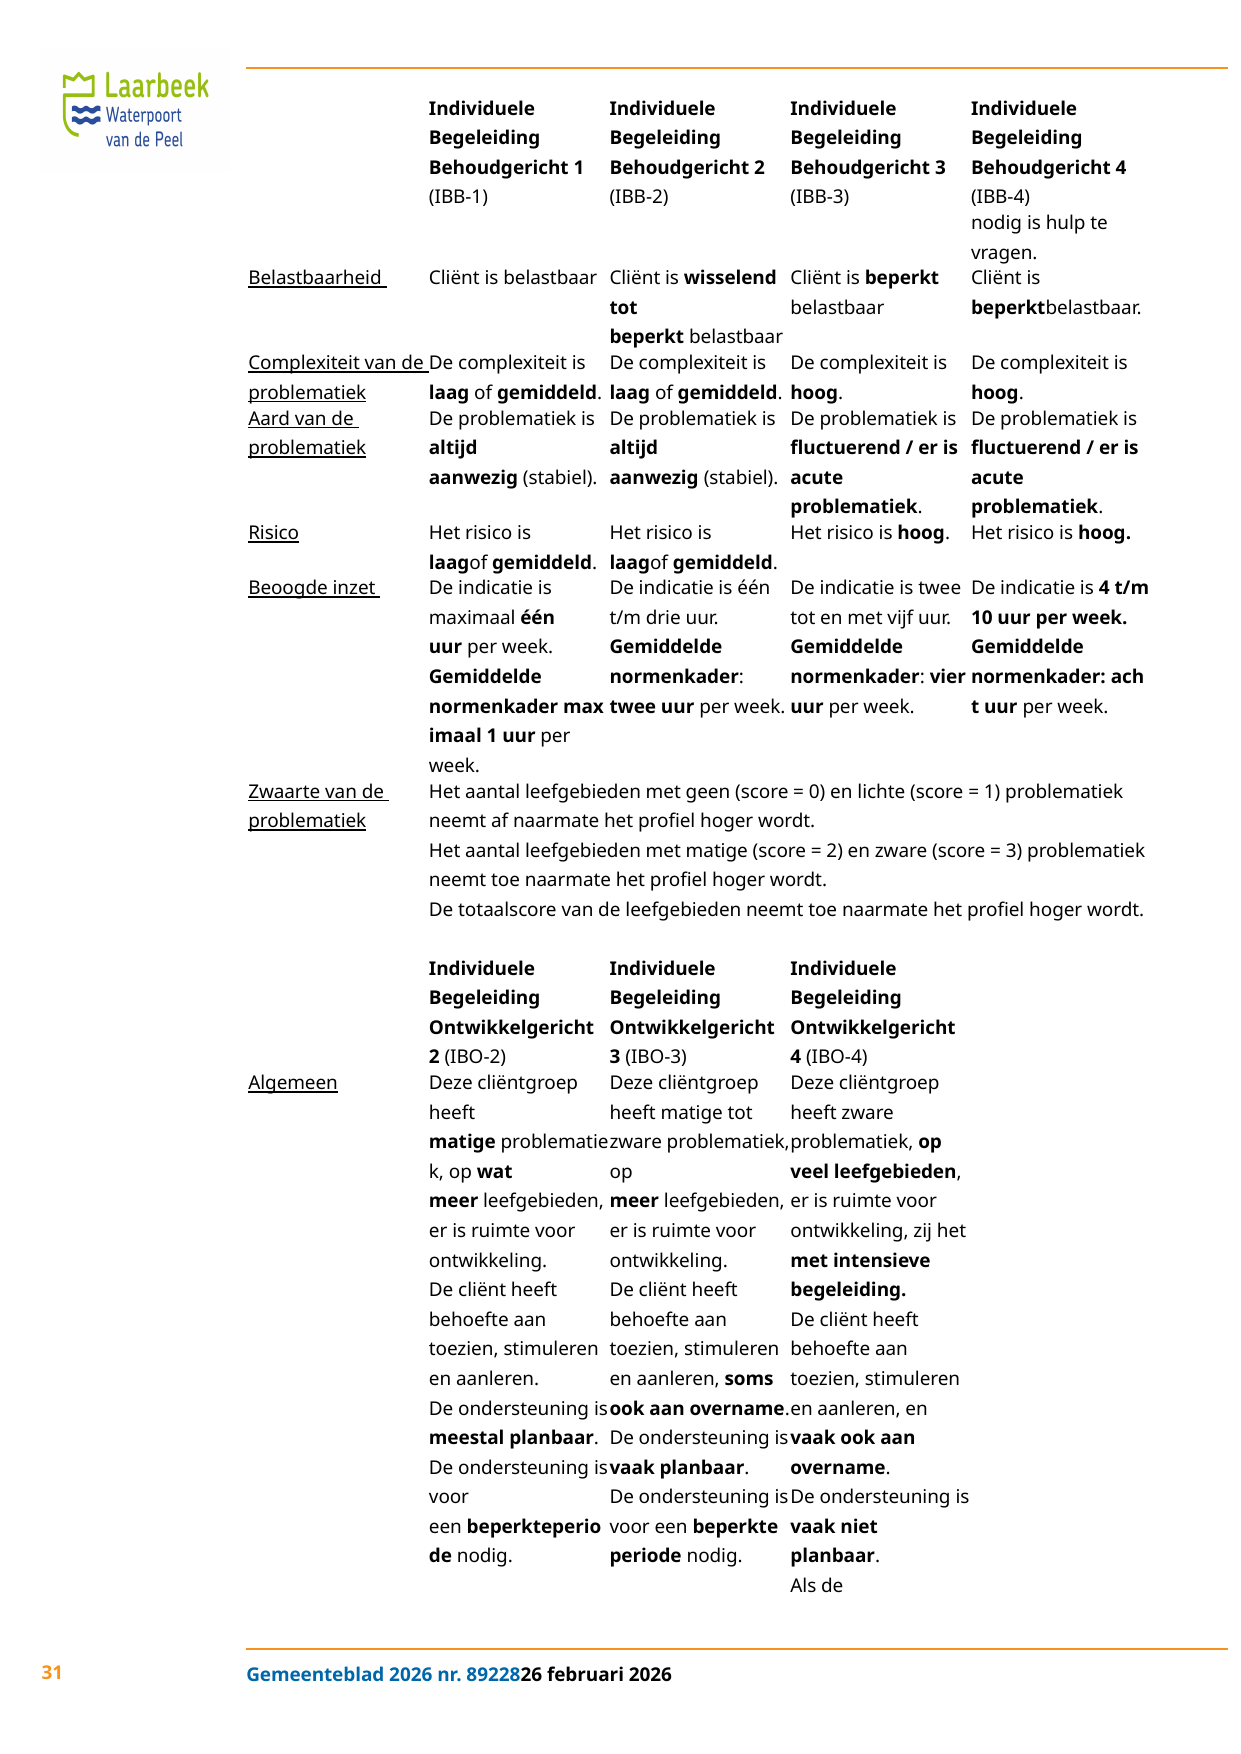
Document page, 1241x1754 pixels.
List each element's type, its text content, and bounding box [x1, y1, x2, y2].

table_cell Zwaarte van de problematiek [248, 778, 429, 922]
table_cell Complexiteit van de [248, 350, 429, 371]
table_cell De complexiteit is laag of gemiddeld. [609, 350, 790, 405]
table_cell Deze cliëntgroep heeft matige problematiek, op wat meer leefgebieden, er is ruimte voor ontwikkeling. De cliënt heeft behoefte aan toezien, stimuleren en aanleren. De ondersteuning is meestal planbaar. De ondersteuning is voor een beperkteperiode nodig. [429, 1069, 609, 1598]
table_cell De indicatie is 4 t/m 10 uur per week. Gemiddelde normenkader: acht uur per week. [971, 575, 1152, 778]
table_header Individuele Begeleiding Behoudgericht 3 (IBB-3) [790, 95, 971, 209]
table_header Individuele Begeleiding Behoudgericht 1 (IBB-1) [429, 95, 609, 209]
table_cell Het aantal leefgebieden met geen (score = 0) en lichte (score = 1) problematiek neemt af naarmate het profiel hoger wordt. Het aantal leefgebieden met matige (score = 2) en zware (score = 3) problematiek neemt toe naarmate het profiel hoger wordt. De totaalscore van de leefgebieden neemt toe naarmate het profiel hoger wordt. [429, 778, 1152, 922]
table_header Individuele Begeleiding Behoudgericht 2 (IBB-2) [609, 95, 790, 209]
table_header [248, 955, 429, 1069]
table_cell Aard van de problematiek [248, 405, 429, 519]
table_cell nodig is hulp te vragen. [971, 209, 1152, 264]
table_header Individuele Begeleiding Behoudgericht 4 (IBB-4) [971, 95, 1152, 209]
table_cell Beoogde inzet [248, 575, 429, 778]
table_cell [790, 209, 971, 264]
table_cell Cliënt is wisselend tot beperkt belastbaar [609, 265, 790, 349]
table_cell De indicatie is één t/m drie uur. Gemiddelde normenkader: twee uur per week. [609, 575, 790, 778]
table_cell De indicatie is maximaal één uur per week. Gemiddelde normenkader maximaal 1 uur per week. [429, 575, 609, 778]
table_cell Cliënt is beperkt belastbaar [790, 265, 971, 349]
table_cell Het risico is laagof gemiddeld. [609, 519, 790, 574]
table_cell De indicatie is twee tot en met vijf uur. Gemiddelde normenkader: vier uur per week. [790, 575, 971, 778]
table_cell [248, 209, 429, 264]
table_cell Het risico is laagof gemiddeld. [429, 519, 609, 574]
table_cell De problematiek is altijd aanwezig (stabiel). [429, 405, 609, 519]
table_cell De problematiek is altijd aanwezig (stabiel). [609, 405, 790, 519]
table_header Individuele Begeleiding Ontwikkelgericht 2 (IBO-2) [429, 955, 609, 1069]
table_cell Cliënt is beperktbelastbaar. [971, 265, 1152, 349]
table_cell [971, 1069, 1152, 1598]
table_cell De problematiek is fluctuerend / er is acute problematiek. [790, 405, 971, 519]
table_cell Cliënt is belastbaar [429, 265, 609, 349]
table_header Individuele Begeleiding Ontwikkelgericht 4 (IBO-4) [790, 955, 971, 1069]
table_header [971, 955, 1152, 1069]
table_cell Deze cliëntgroep heeft zware problematiek, op veel leefgebieden, er is ruimte voor ontwikkeling, zij het met intensieve begeleiding. De cliënt heeft behoefte aan toezien, stimuleren en aanleren, en vaak ook aan overname. De ondersteuning is vaak niet planbaar. Als de [790, 1069, 971, 1598]
table_cell [609, 209, 790, 264]
table_cell [429, 209, 609, 264]
table_header [248, 95, 429, 209]
table_cell Deze cliëntgroep heeft matige tot zware problematiek, op meer leefgebieden, er is ruimte voor ontwikkeling. De cliënt heeft behoefte aan toezien, stimuleren en aanleren, soms ook aan overname. De ondersteuning is vaak planbaar. De ondersteuning is voor een beperkte periode nodig. [609, 1069, 790, 1598]
table_cell De problematiek is fluctuerend / er is acute problematiek. [971, 405, 1152, 519]
table_cell Risico [248, 519, 429, 574]
picture [41, 47, 231, 172]
table_cell Belastbaarheid [248, 265, 429, 349]
table_cell De complexiteit is hoog. [790, 350, 971, 405]
table_header Individuele Begeleiding Ontwikkelgericht 3 (IBO-3) [609, 955, 790, 1069]
table_cell problematiek [248, 373, 429, 405]
table_cell De complexiteit is hoog. [971, 350, 1152, 405]
table_cell Het risico is hoog. [971, 519, 1152, 574]
table_cell De complexiteit is laag of gemiddeld. [429, 350, 609, 405]
table_cell Algemeen [248, 1069, 429, 1598]
table_cell Het risico is hoog. [790, 519, 971, 574]
